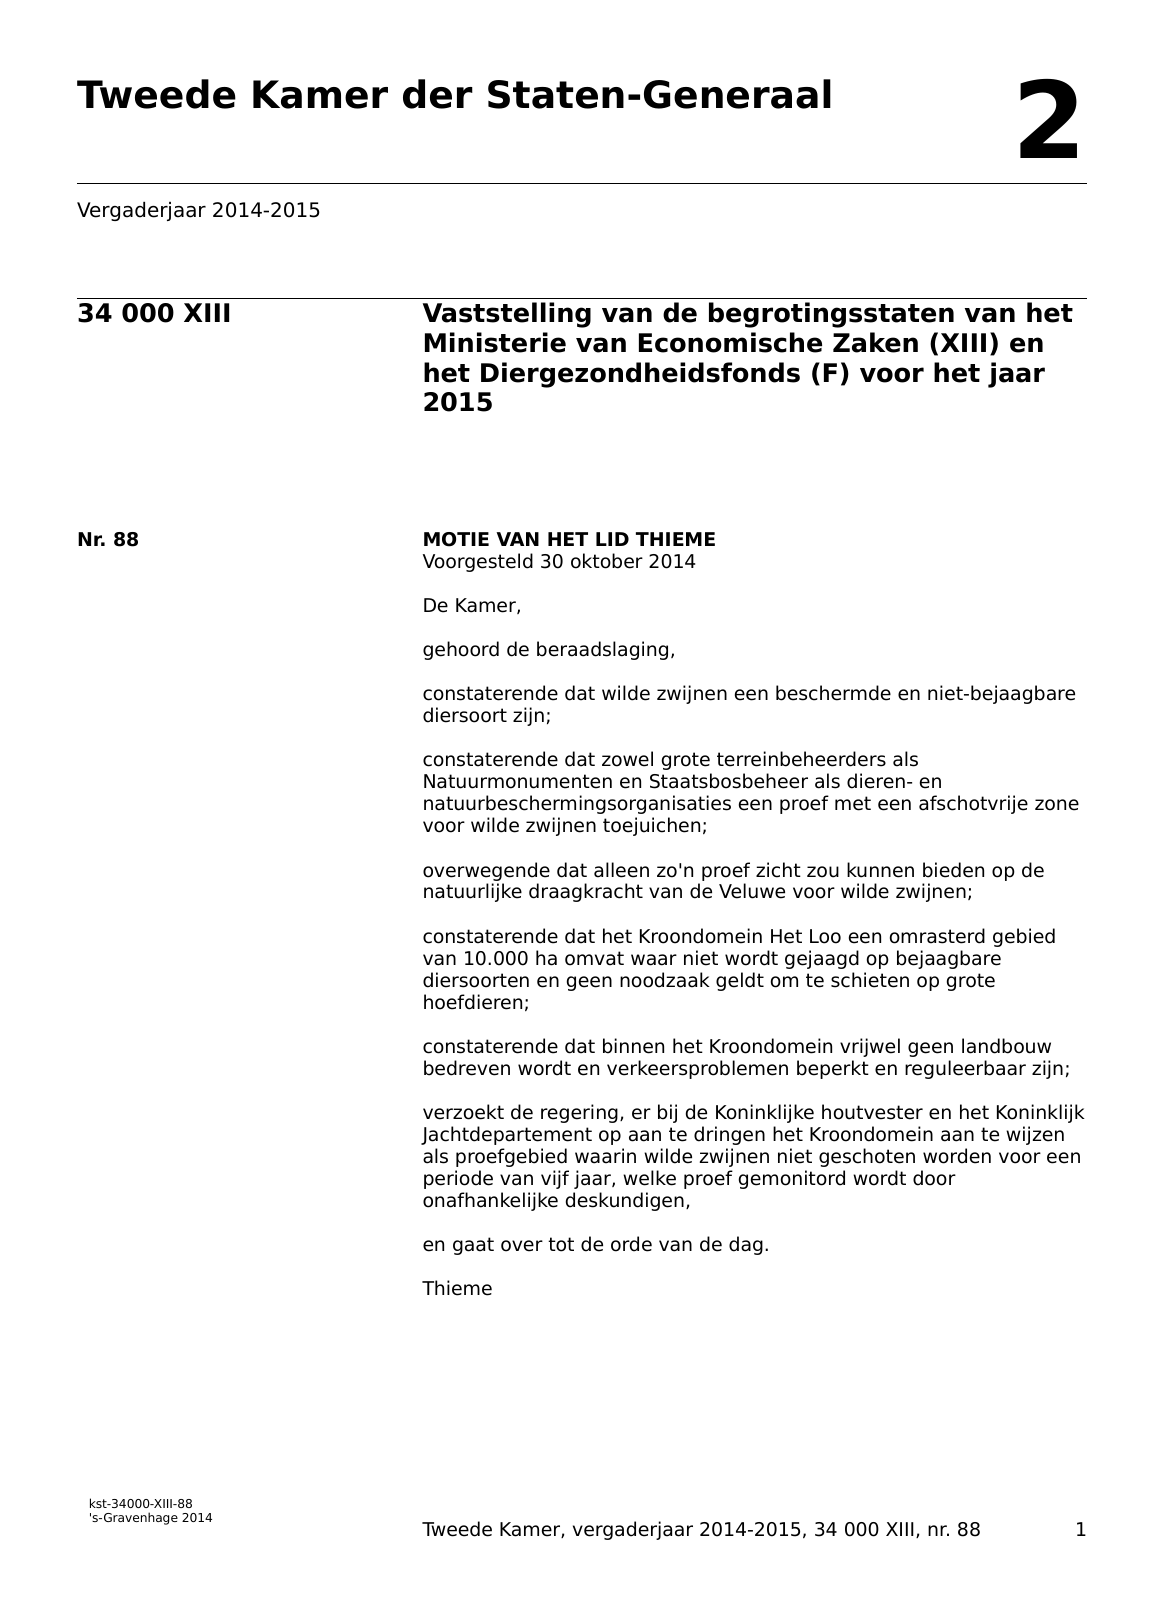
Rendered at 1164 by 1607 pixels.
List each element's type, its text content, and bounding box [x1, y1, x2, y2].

text 's-Gravenhage 2014 [88, 1511, 323, 1525]
text gehoord de beraadslaging, [422, 639, 1087, 661]
table_cell Vergaderjaar 2014-2015 [77, 184, 1087, 298]
subtitle 34 000 XIII Vaststelling van de begrotingsstaten van het Ministerie van Economische Zaken (XIII) en het Diergezondheidsfonds (F) voor het jaar 2015 [77, 299, 1087, 418]
table_header Tweede Kamer der Staten-Generaal [77, 59, 886, 183]
table_header 2 [886, 59, 1087, 183]
subtitle Nr. 88 MOTIE VAN HET LID THIEME [77, 529, 1087, 551]
text kst-34000-XIII-88 [88, 1497, 323, 1511]
text Voorgesteld 30 oktober 2014 [422, 551, 1087, 573]
text en gaat over tot de orde van de dag. [422, 1234, 1087, 1256]
text Thieme [422, 1278, 1087, 1300]
text De Kamer, [422, 595, 1087, 617]
text constaterende dat binnen het Kroondomein vrijwel geen landbouw bedreven wordt en verkeersproblemen beperkt en reguleerbaar zijn; [422, 1036, 1087, 1080]
text constaterende dat zowel grote terreinbeheerders als Natuurmonumenten en Staatsbosbeheer als dieren- en natuurbeschermingsorganisaties een proef met een afschotvrije zone voor wilde zwijnen toejuichen; [422, 749, 1087, 837]
text constaterende dat wilde zwijnen een beschermde en niet-bejaagbare diersoort zijn; [422, 683, 1087, 727]
text constaterende dat het Kroondomein Het Loo een omrasterd gebied van 10.000 ha omvat waar niet wordt gejaagd op bejaagbare diersoorten en geen noodzaak geldt om te schieten op grote hoefdieren; [422, 926, 1087, 1013]
text overwegende dat alleen zo'n proef zicht zou kunnen bieden op de natuurlijke draagkracht van de Veluwe voor wilde zwijnen; [422, 859, 1087, 903]
text verzoekt de regering, er bij de Koninklijke houtvester en het Koninklijk Jachtdepartement op aan te dringen het Kroondomein aan te wijzen als proefgebied waarin wilde zwijnen niet geschoten worden voor een periode van vijf jaar, welke proef gemonitord wordt door onafhankelijke deskundigen, [422, 1102, 1087, 1212]
